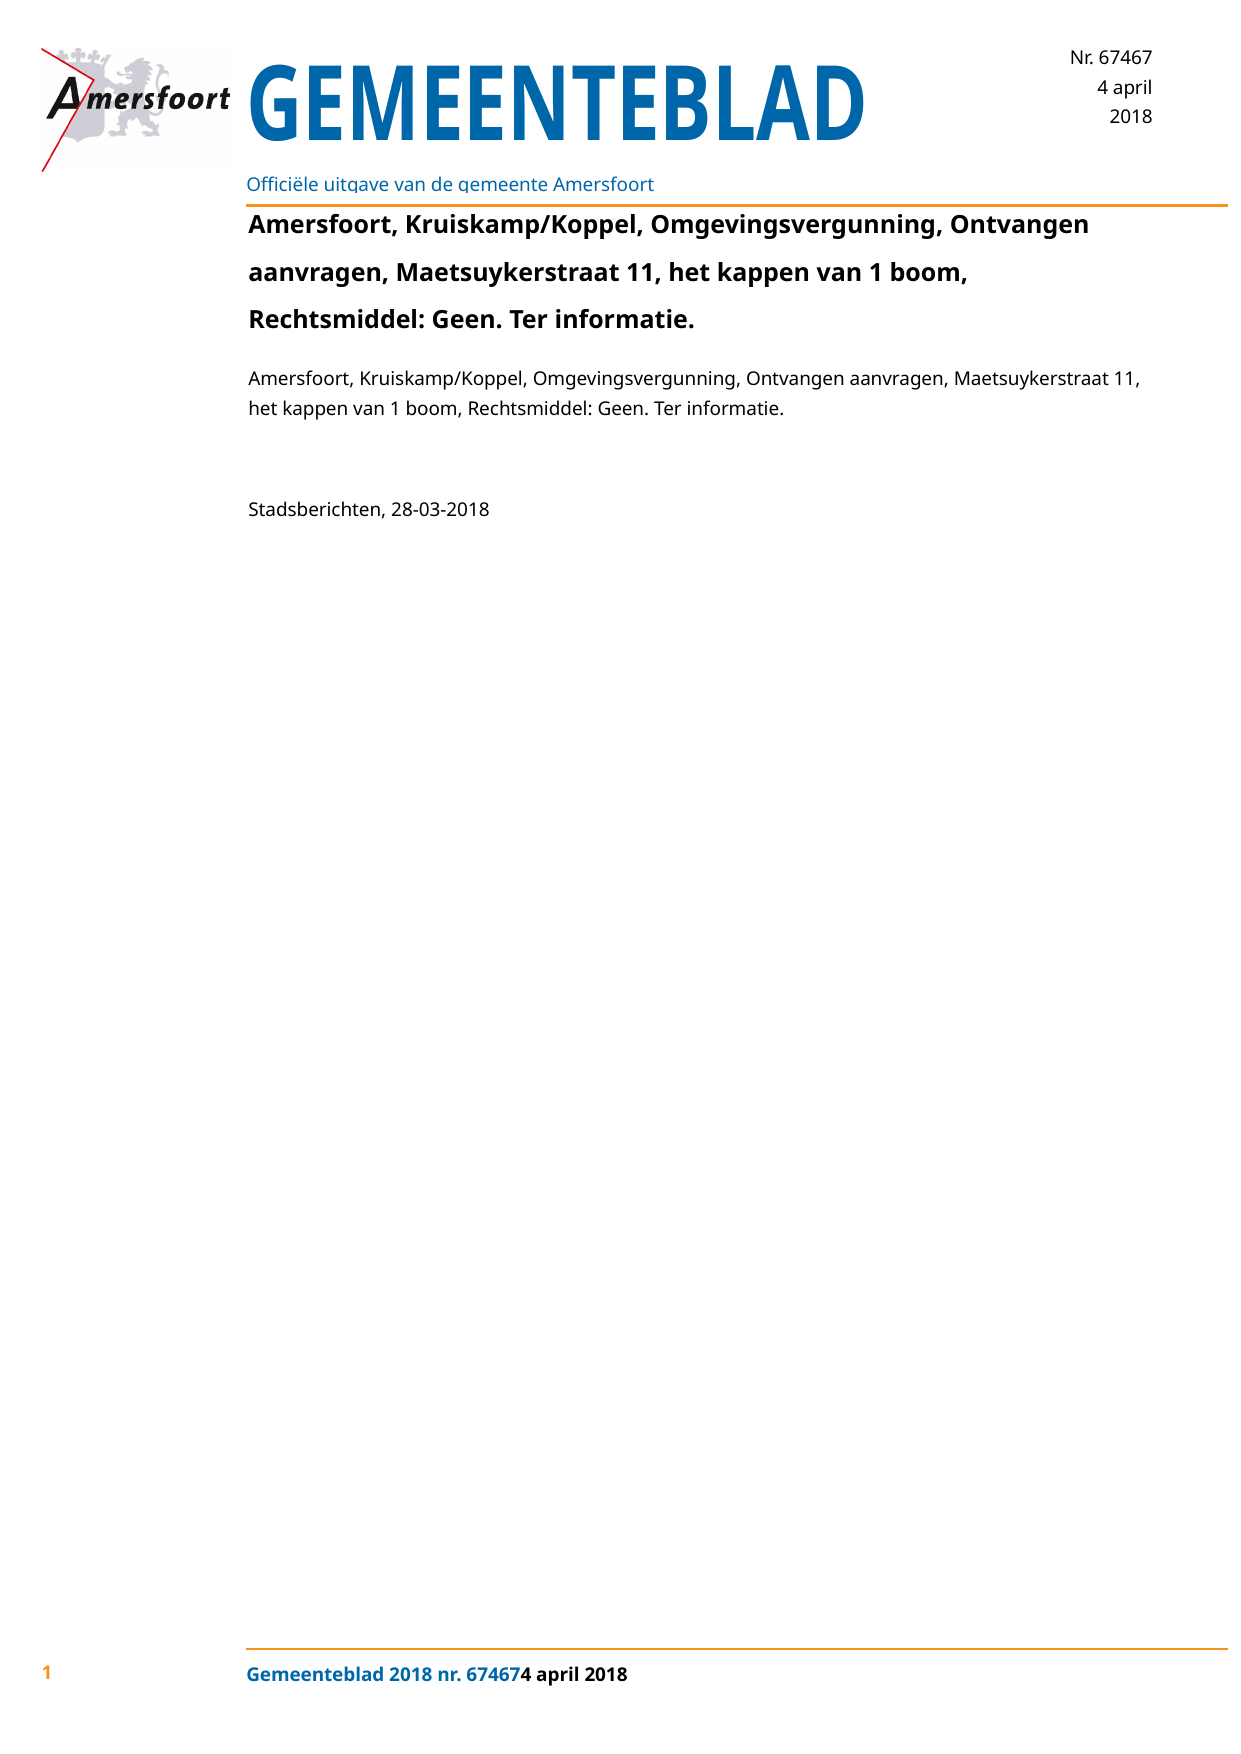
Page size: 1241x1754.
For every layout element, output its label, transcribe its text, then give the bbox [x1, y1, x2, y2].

text Amersfoort, Kruiskamp/Koppel, Omgevingsvergunning, Ontvangen aanvragen, Maetsuykerstraat 11, het kappen van 1 boom, Rechtsmiddel: Geen. Ter informatie. [248, 207, 1152, 336]
text Stadsberichten, 28-03-2018 [248, 496, 1152, 522]
picture [41, 47, 231, 172]
text Amersfoort, Kruiskamp/Koppel, Omgevingsvergunning, Ontvangen aanvragen, Maetsuykerstraat 11, het kappen van 1 boom, Rechtsmiddel: Geen. Ter informatie. [248, 366, 1152, 421]
